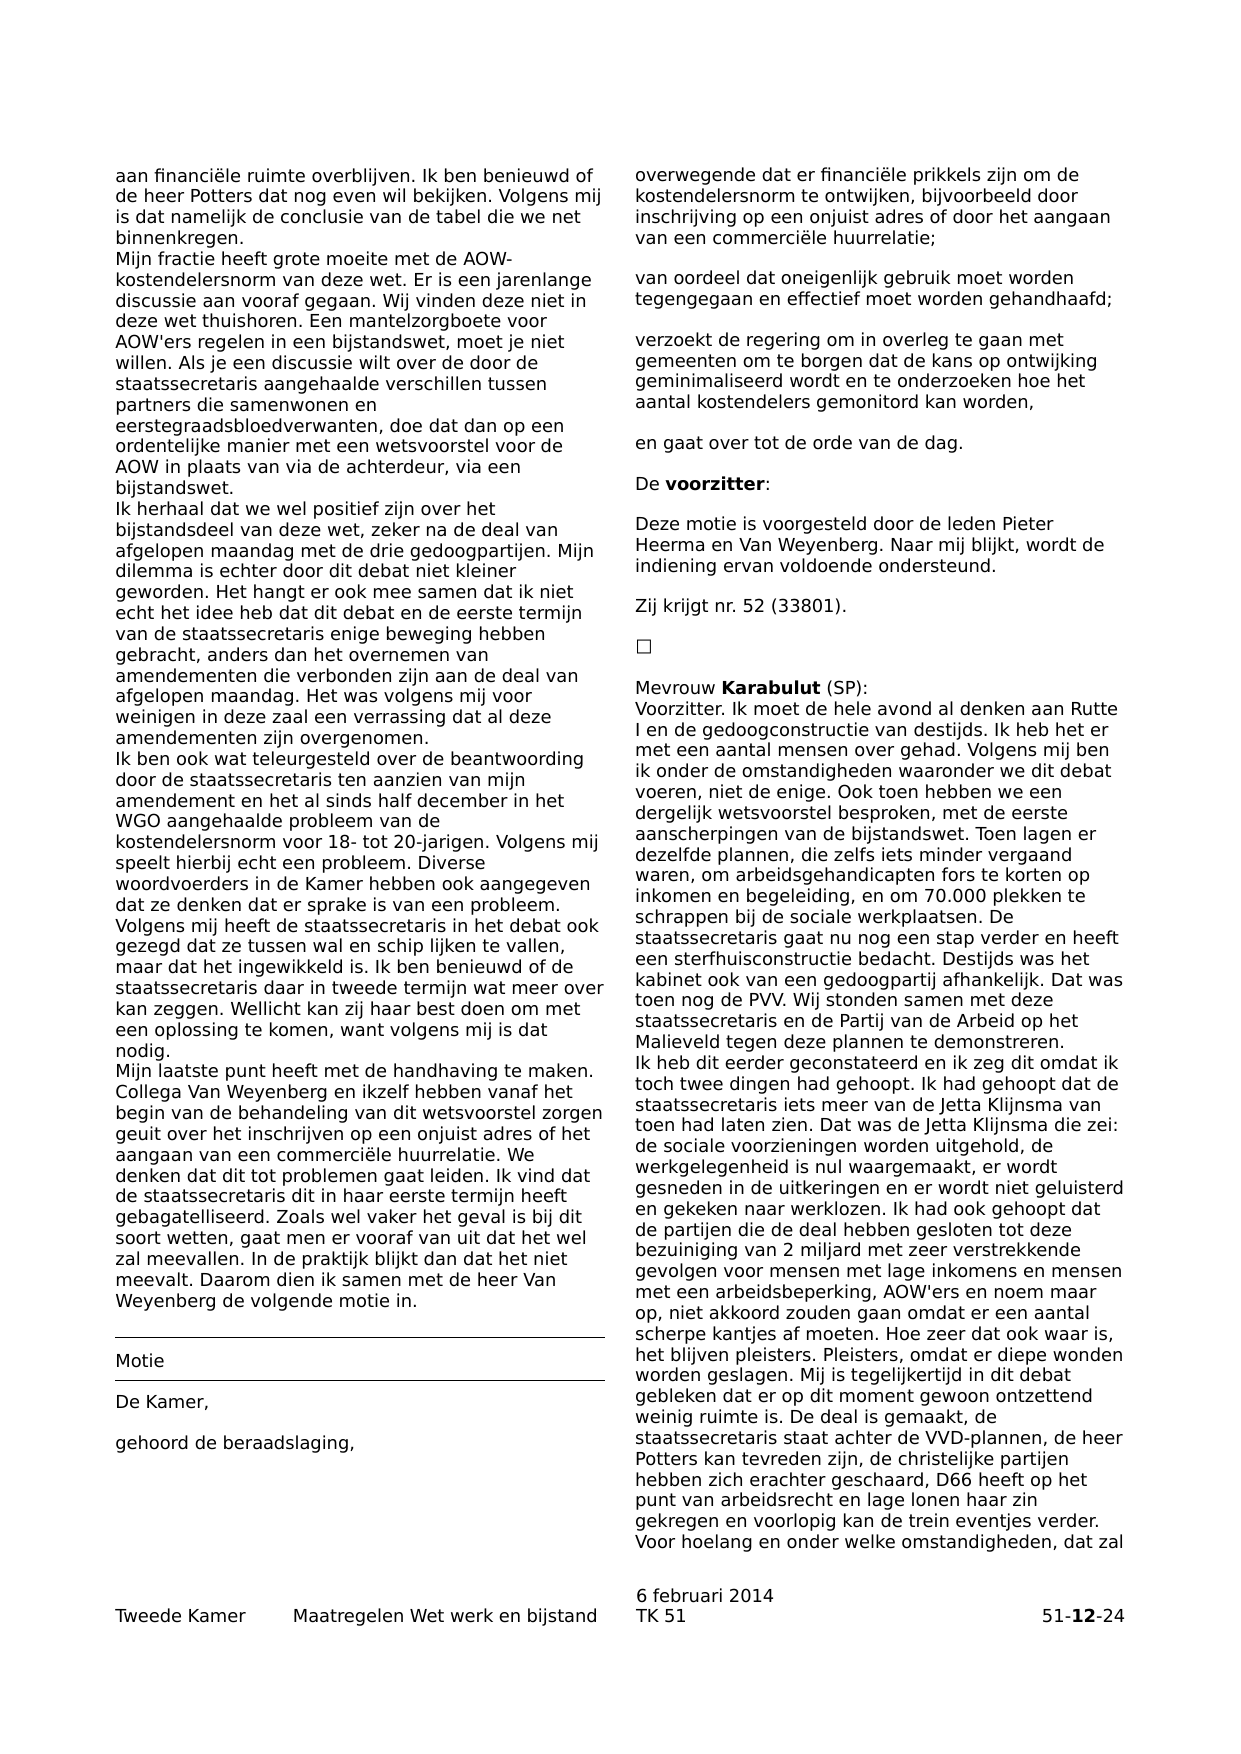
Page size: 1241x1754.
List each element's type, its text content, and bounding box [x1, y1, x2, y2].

text Mijn laatste punt heeft met de handhaving te maken. Collega Van Weyenberg en ikzelf hebben vanaf het begin van de behandeling van dit wetsvoorstel zorgen geuit over het inschrijven op een onjuist adres of het aangaan van een commerciële huurrelatie. We denken dat dit tot problemen gaat leiden. Ik vind dat de staatssecretaris dit in haar eerste termijn heeft gebagatelliseerd. Zoals wel vaker het geval is bij dit soort wetten, gaat men er vooraf van uit dat het wel zal meevallen. In de praktijk blijkt dan dat het niet meevalt. Daarom dien ik samen met de heer Van Weyenberg de volgende motie in. [115, 1061, 605, 1311]
text ⬜ [635, 637, 1125, 658]
text Ik heb dit eerder geconstateerd en ik zeg dit omdat ik toch twee dingen had gehoopt. Ik had gehoopt dat de staatssecretaris iets meer van de Jetta Klijnsma van toen had laten zien. Dat was de Jetta Klijnsma die zei: de sociale voorzieningen worden uitgehold, de werkgelegenheid is nul waargemaakt, er wordt gesneden in de uitkeringen en er wordt niet geluisterd en gekeken naar werklozen. Ik had ook gehoopt dat de partijen die de deal hebben gesloten tot deze bezuiniging van 2 miljard met zeer verstrekkende gevolgen voor mensen met lage inkomens en mensen met een arbeidsbeperking, AOW'ers en noem maar op, niet akkoord zouden gaan omdat er een aantal scherpe kantjes af moeten. Hoe zeer dat ook waar is, het blijven pleisters. Pleisters, omdat er diepe wonden worden geslagen. Mij is tegelijkertijd in dit debat gebleken dat er op dit moment gewoon ontzettend weinig ruimte is. De deal is gemaakt, de staatssecretaris staat achter de VVD-plannen, de heer Potters kan tevreden zijn, de christelijke partijen hebben zich erachter geschaard, D66 heeft op het punt van arbeidsrecht en lage lonen haar zin gekregen en voorlopig kan de trein eventjes verder. Voor hoelang en onder welke omstandigheden, dat zal [635, 1053, 1125, 1553]
text Deze motie is voorgesteld door de leden Pieter Heerma en Van Weyenberg. Naar mij blijkt, wordt de indiening ervan voldoende ondersteund. [635, 514, 1125, 576]
text aan financiële ruimte overblijven. Ik ben benieuwd of de heer Potters dat nog even wil bekijken. Volgens mij is dat namelijk de conclusie van de tabel die we net binnenkregen. [115, 165, 605, 249]
text overwegende dat er financiële prikkels zijn om de kostendelersnorm te ontwijken, bijvoorbeeld door inschrijving op een onjuist adres of door het aangaan van een commerciële huurrelatie; [635, 165, 1125, 248]
text De Kamer, [115, 1392, 605, 1412]
text Ik ben ook wat teleurgesteld over de beantwoording door de staatssecretaris ten aanzien van mijn amendement en het al sinds half december in het WGO aangehaalde probleem van de kostendelersnorm voor 18- tot 20-jarigen. Volgens mij speelt hierbij echt een probleem. Diverse woordvoerders in de Kamer hebben ook aangegeven dat ze denken dat er sprake is van een probleem. Volgens mij heeft de staatssecretaris in het debat ook gezegd dat ze tussen wal en schip lijken te vallen, maar dat het ingewikkeld is. Ik ben benieuwd of de staatssecretaris daar in tweede termijn wat meer over kan zeggen. Wellicht kan zij haar best doen om met een oplossing te komen, want volgens mij is dat nodig. [115, 749, 605, 1061]
text Mijn fractie heeft grote moeite met de AOW-kostendelersnorm van deze wet. Er is een jarenlange discussie aan vooraf gegaan. Wij vinden deze niet in deze wet thuishoren. Een mantelzorgboete voor AOW'ers regelen in een bijstandswet, moet je niet willen. Als je een discussie wilt over de door de staatssecretaris aangehaalde verschillen tussen partners die samenwonen en eerstegraadsbloedverwanten, doe dat dan op een ordentelijke manier met een wetsvoorstel voor de AOW in plaats van via de achterdeur, via een bijstandswet. [115, 249, 605, 499]
text en gaat over tot de orde van de dag. [635, 433, 1125, 453]
text van oordeel dat oneigenlijk gebruik moet worden tegengegaan en effectief moet worden gehandhaafd; [635, 268, 1125, 310]
text Ik herhaal dat we wel positief zijn over het bijstandsdeel van deze wet, zeker na de deal van afgelopen maandag met de drie gedoogpartijen. Mijn dilemma is echter door dit debat niet kleiner geworden. Het hangt er ook mee samen dat ik niet echt het idee heb dat dit debat en de eerste termijn van de staatssecretaris enige beweging hebben gebracht, anders dan het overnemen van amendementen die verbonden zijn aan de deal van afgelopen maandag. Het was volgens mij voor weinigen in deze zaal een verrassing dat al deze amendementen zijn overgenomen. [115, 499, 605, 749]
text Mevrouw Karabulut (SP): [635, 678, 1125, 698]
text Zij krijgt nr. 52 (33801). [635, 596, 1125, 617]
text Voorzitter. Ik moet de hele avond al denken aan Rutte I en de gedoogconstructie van destijds. Ik heb het er met een aantal mensen over gehad. Volgens mij ben ik onder de omstandigheden waaronder we dit debat voeren, niet de enige. Ook toen hebben we een dergelijk wetsvoorstel besproken, met de eerste aanscherpingen van de bijstandswet. Toen lagen er dezelfde plannen, die zelfs iets minder vergaand waren, om arbeidsgehandicapten fors te korten op inkomen en begeleiding, en om 70.000 plekken te schrappen bij de sociale werkplaatsen. De staatssecretaris gaat nu nog een stap verder en heeft een sterfhuisconstructie bedacht. Destijds was het kabinet ook van een gedoogpartij afhankelijk. Dat was toen nog de PVV. Wij stonden samen met deze staatssecretaris en de Partij van de Arbeid op het Malieveld tegen deze plannen te demonstreren. [635, 698, 1125, 1053]
text verzoekt de regering om in overleg te gaan met gemeenten om te borgen dat de kans op ontwijking geminimaliseerd wordt en te onderzoeken hoe het aantal kostendelers gemonitord kan worden, [635, 330, 1125, 413]
text gehoord de beraadslaging, [115, 1432, 605, 1453]
text Motie [115, 1351, 605, 1372]
text De voorzitter: [635, 473, 1125, 494]
